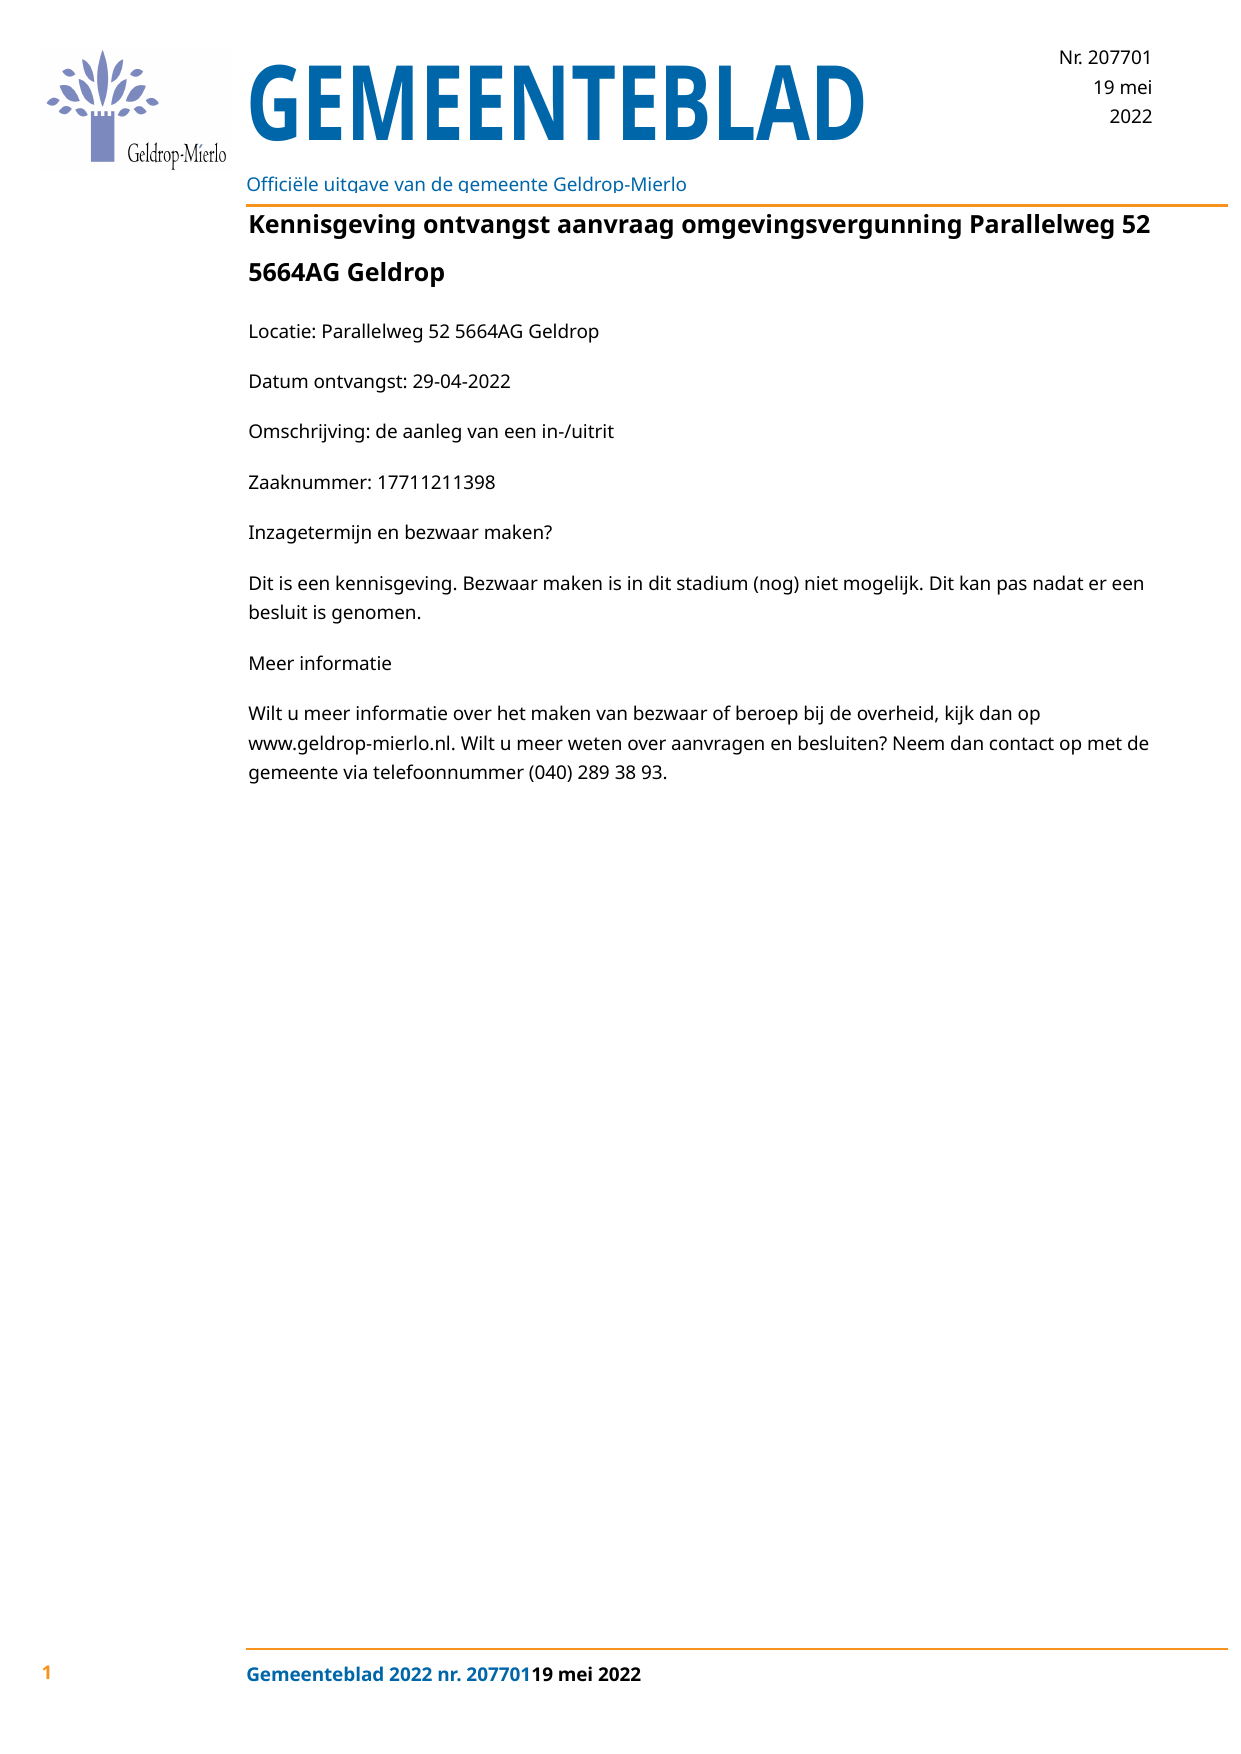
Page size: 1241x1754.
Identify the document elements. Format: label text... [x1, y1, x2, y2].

text Datum ontvangst: 29-04-2022 [248, 368, 1152, 394]
text Wilt u meer informatie over het maken van bezwaar of beroep bij de overheid, kijk dan op www.geldrop-mierlo.nl. Wilt u meer weten over aanvragen en besluiten? Neem dan contact op met de gemeente via telefoonnummer (040) 289 38 93. [248, 700, 1152, 785]
text Omschrijving: de aanleg van een in-/uitrit [248, 419, 1152, 444]
text Dit is een kennisgeving. Bezwaar maken is in dit stadium (nog) niet mogelijk. Dit kan pas nadat er een besluit is genomen. [248, 570, 1152, 625]
text Zaaknummer: 17711211398 [248, 469, 1152, 495]
text Inzagetermijn en bezwaar maken? [248, 519, 1152, 545]
picture [41, 47, 231, 172]
text Meer informatie [248, 650, 1152, 676]
text Kennisgeving ontvangst aanvraag omgevingsvergunning Parallelweg 52 5664AG Geldrop [248, 207, 1152, 288]
text Locatie: Parallelweg 52 5664AG Geldrop [248, 318, 1152, 344]
